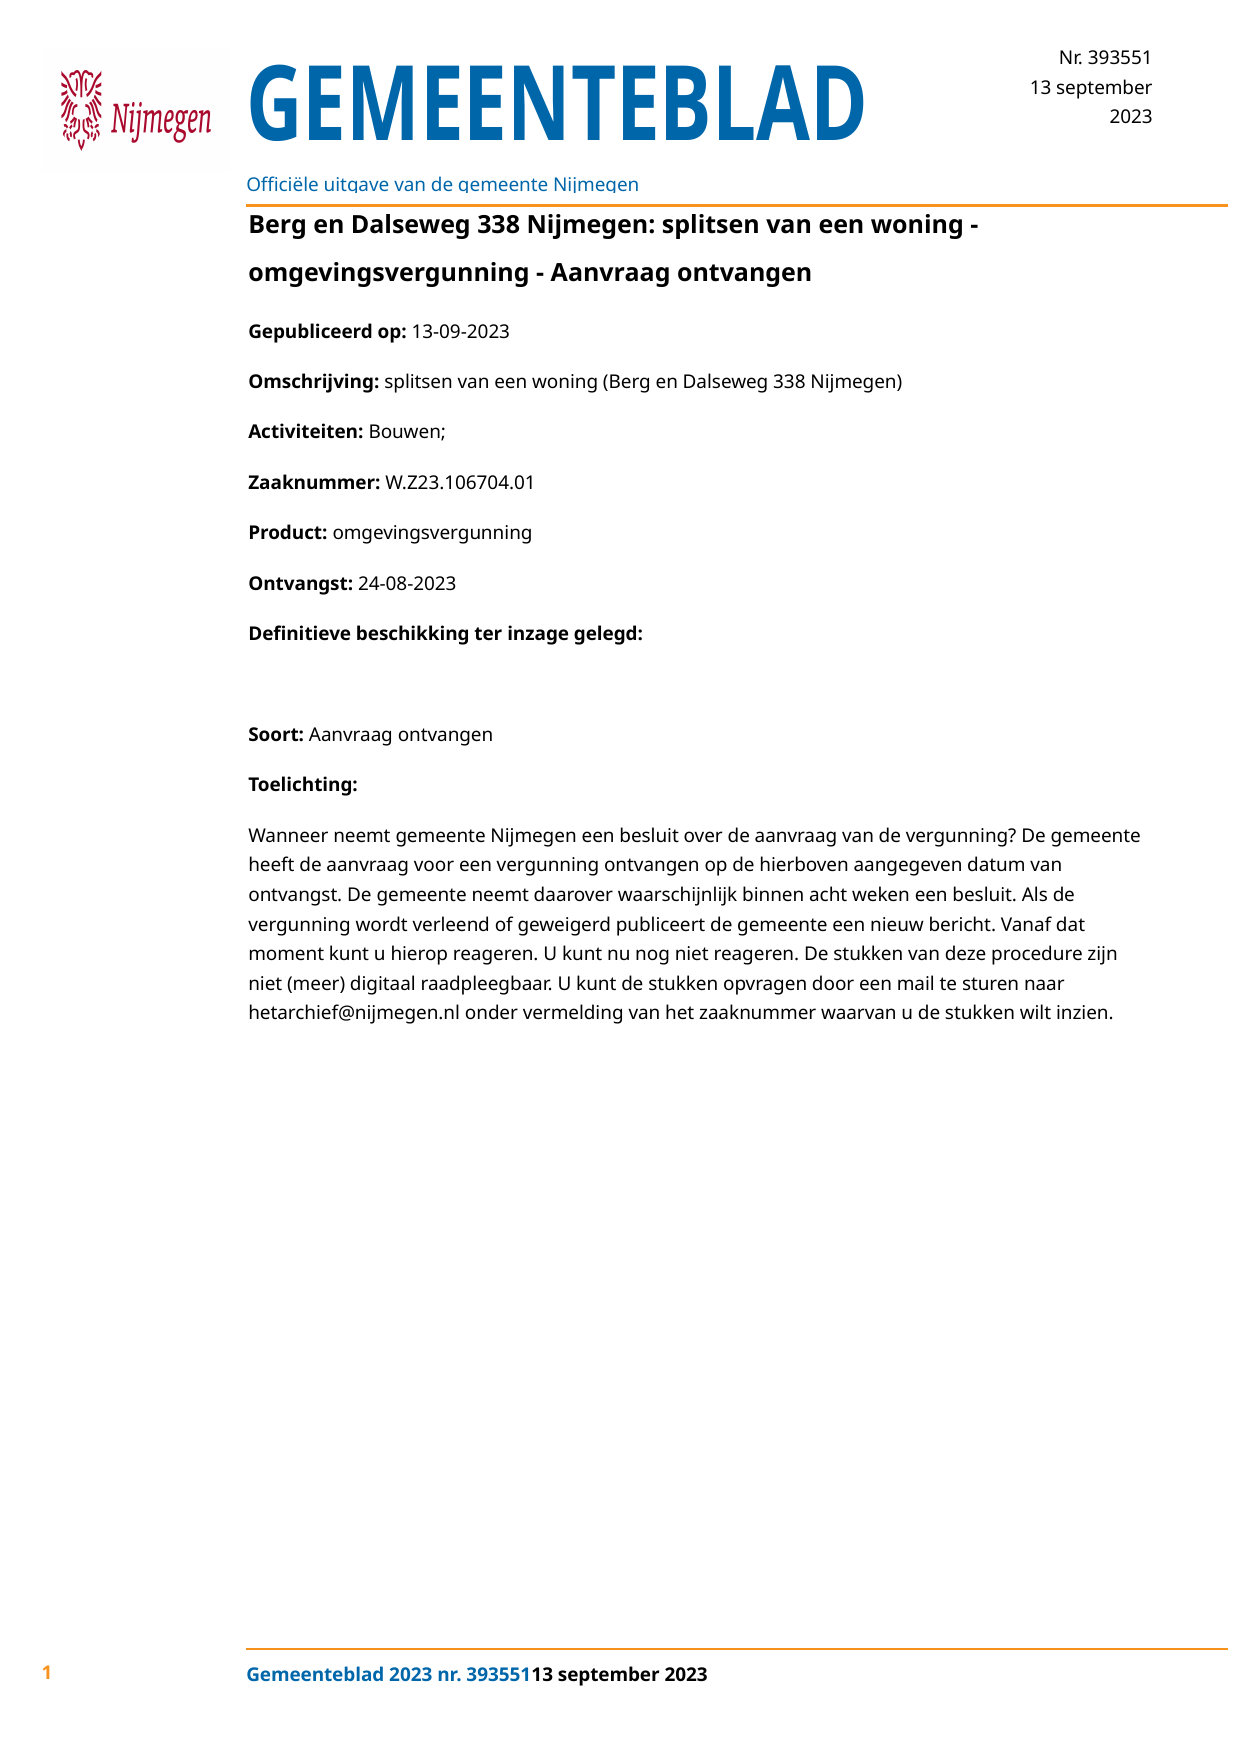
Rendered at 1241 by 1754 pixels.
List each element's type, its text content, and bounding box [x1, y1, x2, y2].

text Activiteiten: Bouwen; [248, 419, 1152, 444]
text Zaaknummer: W.Z23.106704.01 [248, 469, 1152, 495]
text Wanneer neemt gemeente Nijmegen een besluit over de aanvraag van de vergunning? De gemeente heeft de aanvraag voor een vergunning ontvangen op de hierboven aangegeven datum van ontvangst. De gemeente neemt daarover waarschijnlijk binnen acht weken een besluit. Als de vergunning wordt verleend of geweigerd publiceert de gemeente een nieuw bericht. Vanaf dat moment kunt u hierop reageren. U kunt nu nog niet reageren. De stukken van deze procedure zijn niet (meer) digitaal raadpleegbaar. U kunt de stukken opvragen door een mail te sturen naar hetarchief@nijmegen.nl onder vermelding van het zaaknummer waarvan u de stukken wilt inzien. [248, 822, 1152, 1025]
text Gepubliceerd op: 13-09-2023 [248, 318, 1152, 344]
text Product: omgevingsvergunning [248, 519, 1152, 545]
text Ontvangst: 24-08-2023 [248, 570, 1152, 596]
text Berg en Dalseweg 338 Nijmegen: splitsen van een woning - omgevingsvergunning - Aanvraag ontvangen [248, 207, 1152, 288]
text Omschrijving: splitsen van een woning (Berg en Dalseweg 338 Nijmegen) [248, 368, 1152, 394]
picture [41, 47, 231, 172]
text Definitieve beschikking ter inzage gelegd: [248, 620, 1152, 646]
text Toelichting: [248, 772, 1152, 797]
text Soort: Aanvraag ontvangen [248, 721, 1152, 747]
